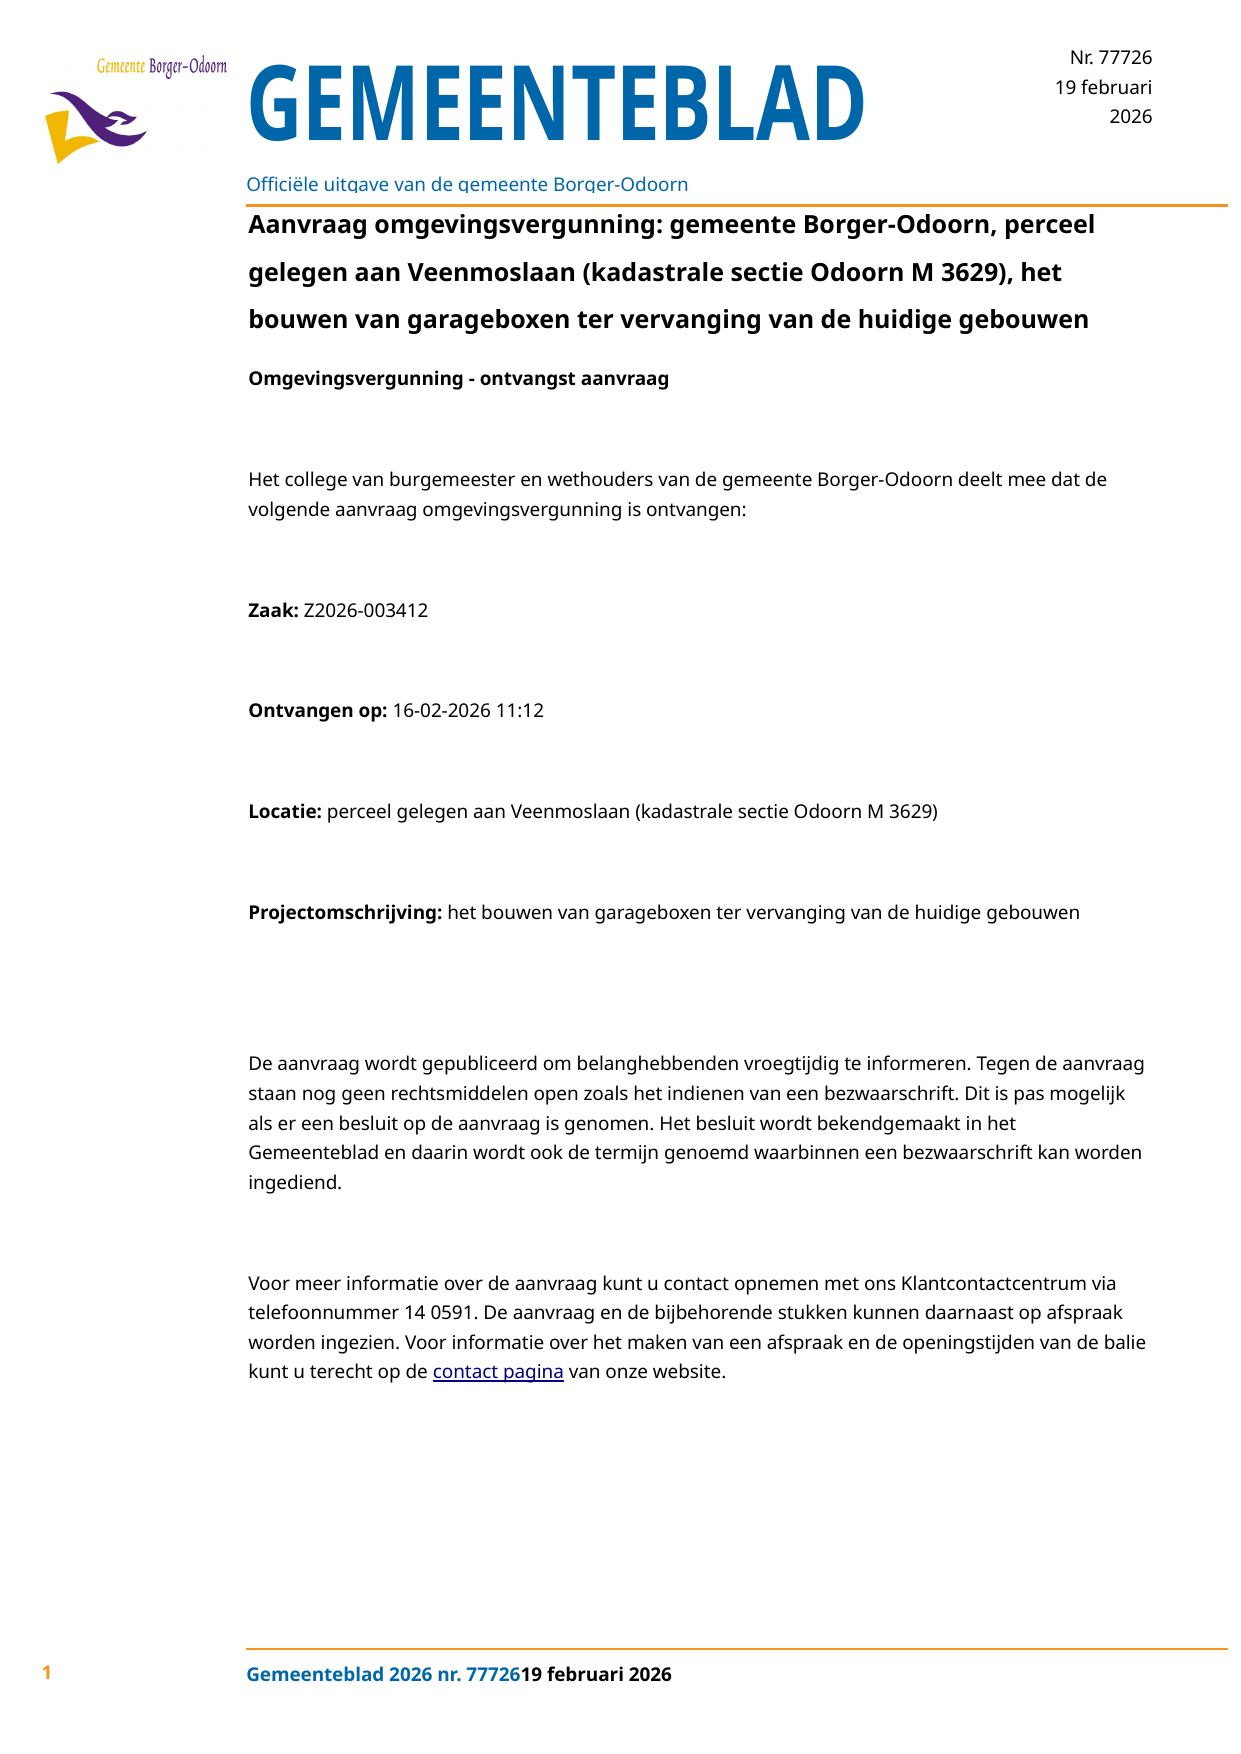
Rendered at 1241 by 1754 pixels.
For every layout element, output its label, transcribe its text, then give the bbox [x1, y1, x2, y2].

text Projectomschrijving: het bouwen van garageboxen ter vervanging van de huidige gebouwen [248, 899, 1152, 925]
text Voor meer informatie over de aanvraag kunt u contact opnemen met ons Klantcontactcentrum via telefoonnummer 14 0591. De aanvraag en de bijbehorende stukken kunnen daarnaast op afspraak worden ingezien. Voor informatie over het maken van een afspraak en de openingstijden van de balie kunt u terecht op de contact pagina van onze website. [248, 1270, 1152, 1384]
text Omgevingsvergunning - ontvangst aanvraag [248, 366, 1152, 391]
text Locatie: perceel gelegen aan Veenmoslaan (kadastrale sectie Odoorn M 3629) [248, 798, 1152, 824]
text Zaak: Z2026-003412 [248, 597, 1152, 622]
text De aanvraag wordt gepubliceerd om belanghebbenden vroegtijdig te informeren. Tegen de aanvraag staan nog geen rechtsmiddelen open zoals het indienen van een bezwaarschrift. Dit is pas mogelijk als er een besluit op de aanvraag is genomen. Het besluit wordt bekendgemaakt in het Gemeenteblad en daarin wordt ook de termijn genoemd waarbinnen een bezwaarschrift kan worden ingediend. [248, 1051, 1152, 1194]
text Aanvraag omgevingsvergunning: gemeente Borger-Odoorn, perceel gelegen aan Veenmoslaan (kadastrale sectie Odoorn M 3629), het bouwen van garageboxen ter vervanging van de huidige gebouwen [248, 207, 1152, 336]
text Ontvangen op: 16-02-2026 11:12 [248, 698, 1152, 723]
text Het college van burgemeester en wethouders van de gemeente Borger-Odoorn deelt mee dat de volgende aanvraag omgevingsvergunning is ontvangen: [248, 466, 1152, 522]
picture [41, 47, 231, 172]
